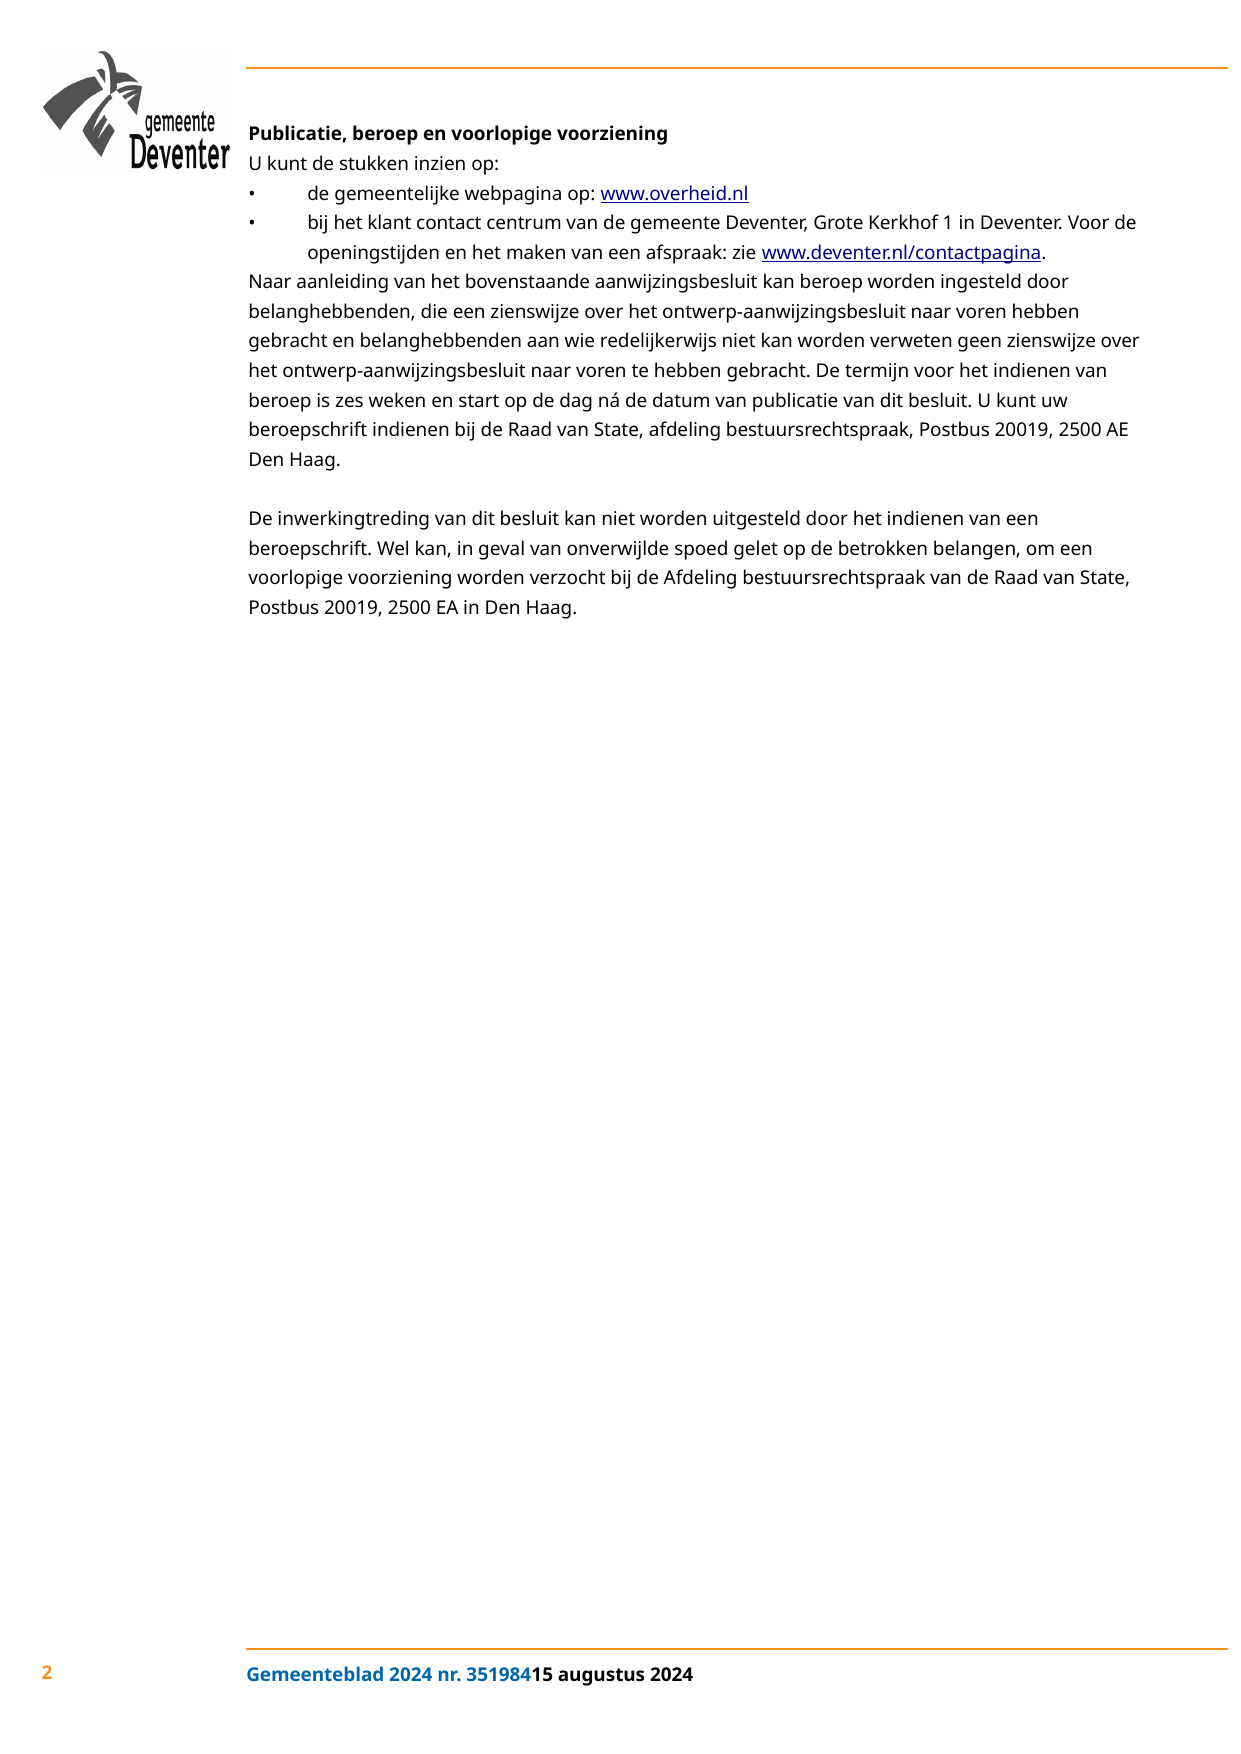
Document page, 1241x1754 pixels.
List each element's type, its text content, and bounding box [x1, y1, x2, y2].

list de gemeentelijke webpagina op: www.overheid.nl [248, 180, 1152, 205]
text De inwerkingtreding van dit besluit kan niet worden uitgesteld door het indienen van een beroepschrift. Wel kan, in geval van onverwijlde spoed gelet op de betrokken belangen, om een voorlopige voorziening worden verzocht bij de Afdeling bestuursrechtspraak van de Raad van State, Postbus 20019, 2500 EA in Den Haag. [248, 505, 1152, 619]
text U kunt de stukken inzien op: [248, 150, 1152, 176]
text Publicatie, beroep en voorlopige voorziening [248, 121, 1152, 146]
list bij het klant contact centrum van de gemeente Deventer, Grote Kerkhof 1 in Deventer. Voor de openingstijden en het maken van een afspraak: zie www.deventer.nl/contactpagina. [248, 209, 1152, 264]
picture [41, 47, 231, 172]
text Naar aanleiding van het bovenstaande aanwijzingsbesluit kan beroep worden ingesteld door belanghebbenden, die een zienswijze over het ontwerp-aanwijzingsbesluit naar voren hebben gebracht en belanghebbenden aan wie redelijkerwijs niet kan worden verweten geen zienswijze over het ontwerp-aanwijzingsbesluit naar voren te hebben gebracht. De termijn voor het indienen van beroep is zes weken en start op de dag ná de datum van publicatie van dit besluit. U kunt uw beroepschrift indienen bij de Raad van State, afdeling bestuursrechtspraak, Postbus 20019, 2500 AE Den Haag. [248, 268, 1152, 472]
